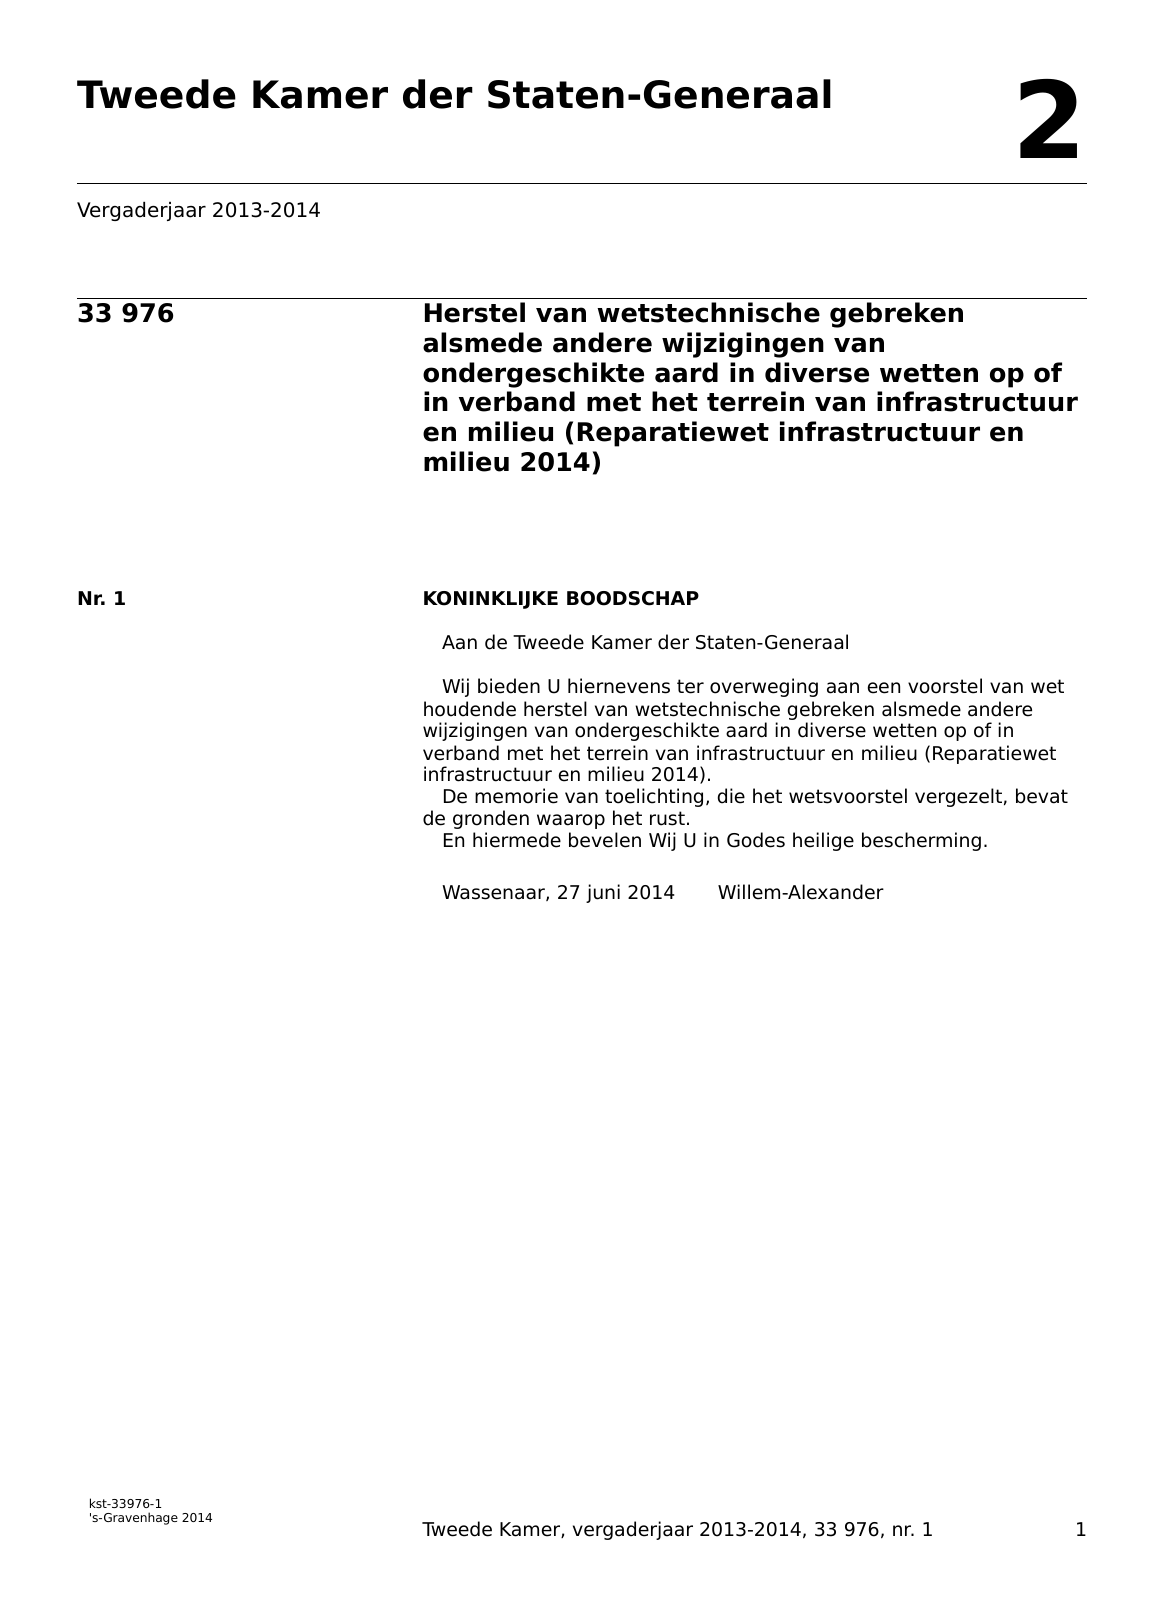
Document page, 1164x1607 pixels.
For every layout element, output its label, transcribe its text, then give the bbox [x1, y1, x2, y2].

subtitle Nr. 1 KONINKLIJKE BOODSCHAP [77, 588, 1087, 610]
text 's-Gravenhage 2014 [88, 1511, 323, 1525]
text kst-33976-1 [88, 1497, 323, 1511]
text Wij bieden U hiernevens ter overweging aan een voorstel van wet houdende herstel van wetstechnische gebreken alsmede andere wijzigingen van ondergeschikte aard in diverse wetten op of in verband met het terrein van infrastructuur en milieu (Reparatiewet infrastructuur en milieu 2014). [422, 676, 1087, 786]
text En hiermede bevelen Wij U in Godes heilige bescherming. [422, 830, 1087, 852]
text Wassenaar, 27 juni 2014 Willem-Alexander [422, 882, 1087, 904]
text De memorie van toelichting, die het wetsvoorstel vergezelt, bevat de gronden waarop het rust. [422, 786, 1087, 830]
text Aan de Tweede Kamer der Staten-Generaal [422, 632, 1087, 654]
table_header Tweede Kamer der Staten-Generaal [77, 59, 886, 183]
table_header 2 [886, 59, 1087, 183]
subtitle 33 976 Herstel van wetstechnische gebreken alsmede andere wijzigingen van ondergeschikte aard in diverse wetten op of in verband met het terrein van infrastructuur en milieu (Reparatiewet infrastructuur en milieu 2014) [77, 299, 1087, 477]
table_cell Vergaderjaar 2013-2014 [77, 184, 1087, 298]
